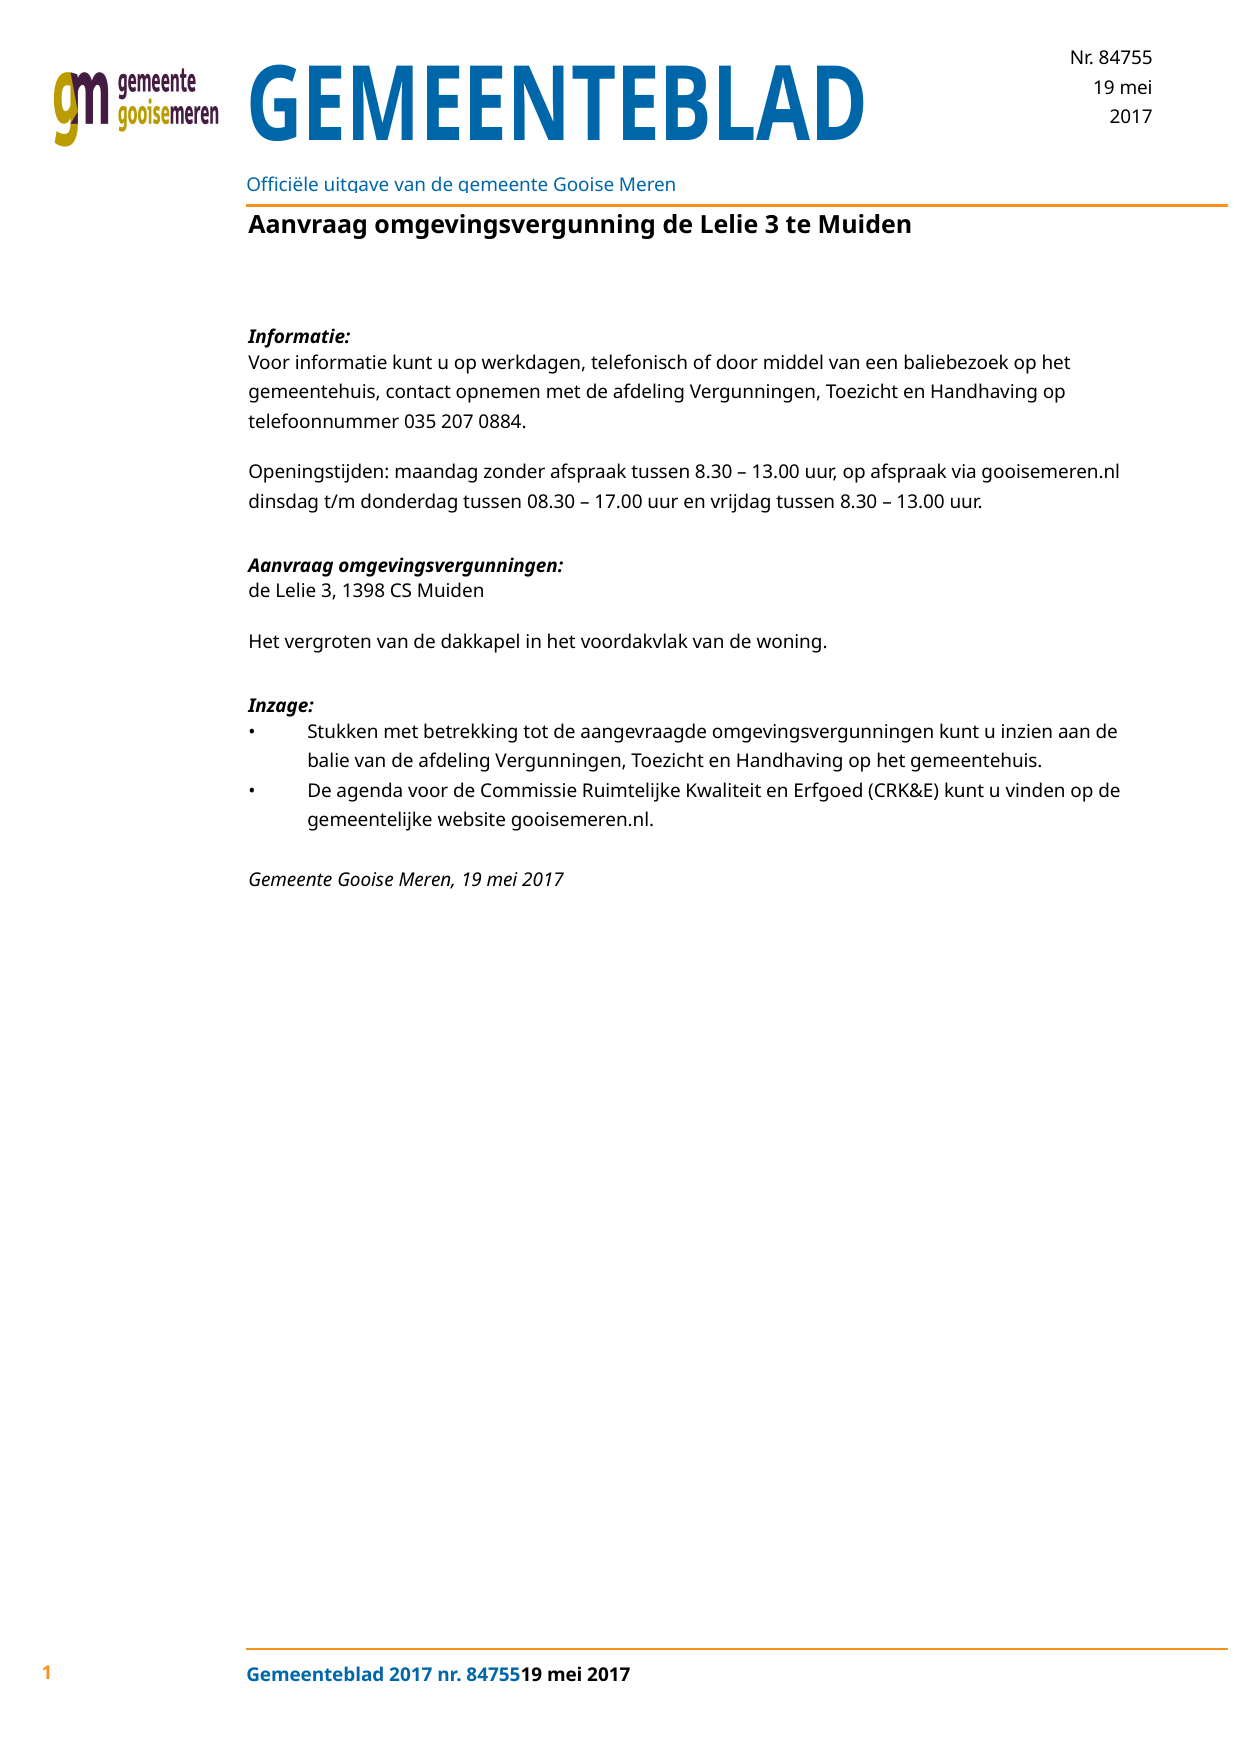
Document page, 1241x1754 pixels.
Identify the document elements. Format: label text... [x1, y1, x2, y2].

list Stukken met betrekking tot de aangevraagde omgevingsvergunningen kunt u inzien aan de balie van de afdeling Vergunningen, Toezicht en Handhaving op het gemeentehuis. [248, 718, 1152, 773]
list De agenda voor de Commissie Ruimtelijke Kwaliteit en Erfgoed (CRK&E) kunt u vinden op de gemeentelijke website gooisemeren.nl. [248, 777, 1152, 832]
text Gemeente Gooise Meren, 19 mei 2017 [248, 866, 1152, 891]
text Aanvraag omgevingsvergunning de Lelie 3 te Muiden [248, 207, 1152, 241]
picture [41, 47, 231, 172]
text Informatie: [248, 323, 1152, 349]
text Inzage: [248, 692, 1152, 718]
text de Lelie 3, 1398 CS Muiden [248, 578, 1152, 603]
text Aanvraag omgevingsvergunningen: [248, 552, 1152, 578]
text Openingstijden: maandag zonder afspraak tussen 8.30 – 13.00 uur, op afspraak via gooisemeren.nl dinsdag t/m donderdag tussen 08.30 – 17.00 uur en vrijdag tussen 8.30 – 13.00 uur. [248, 458, 1152, 514]
text Het vergroten van de dakkapel in het voordakvlak van de woning. [248, 628, 1152, 654]
text Voor informatie kunt u op werkdagen, telefonisch of door middel van een baliebezoek op het gemeentehuis, contact opnemen met de afdeling Vergunningen, Toezicht en Handhaving op telefoonnummer 035 207 0884. [248, 349, 1152, 434]
